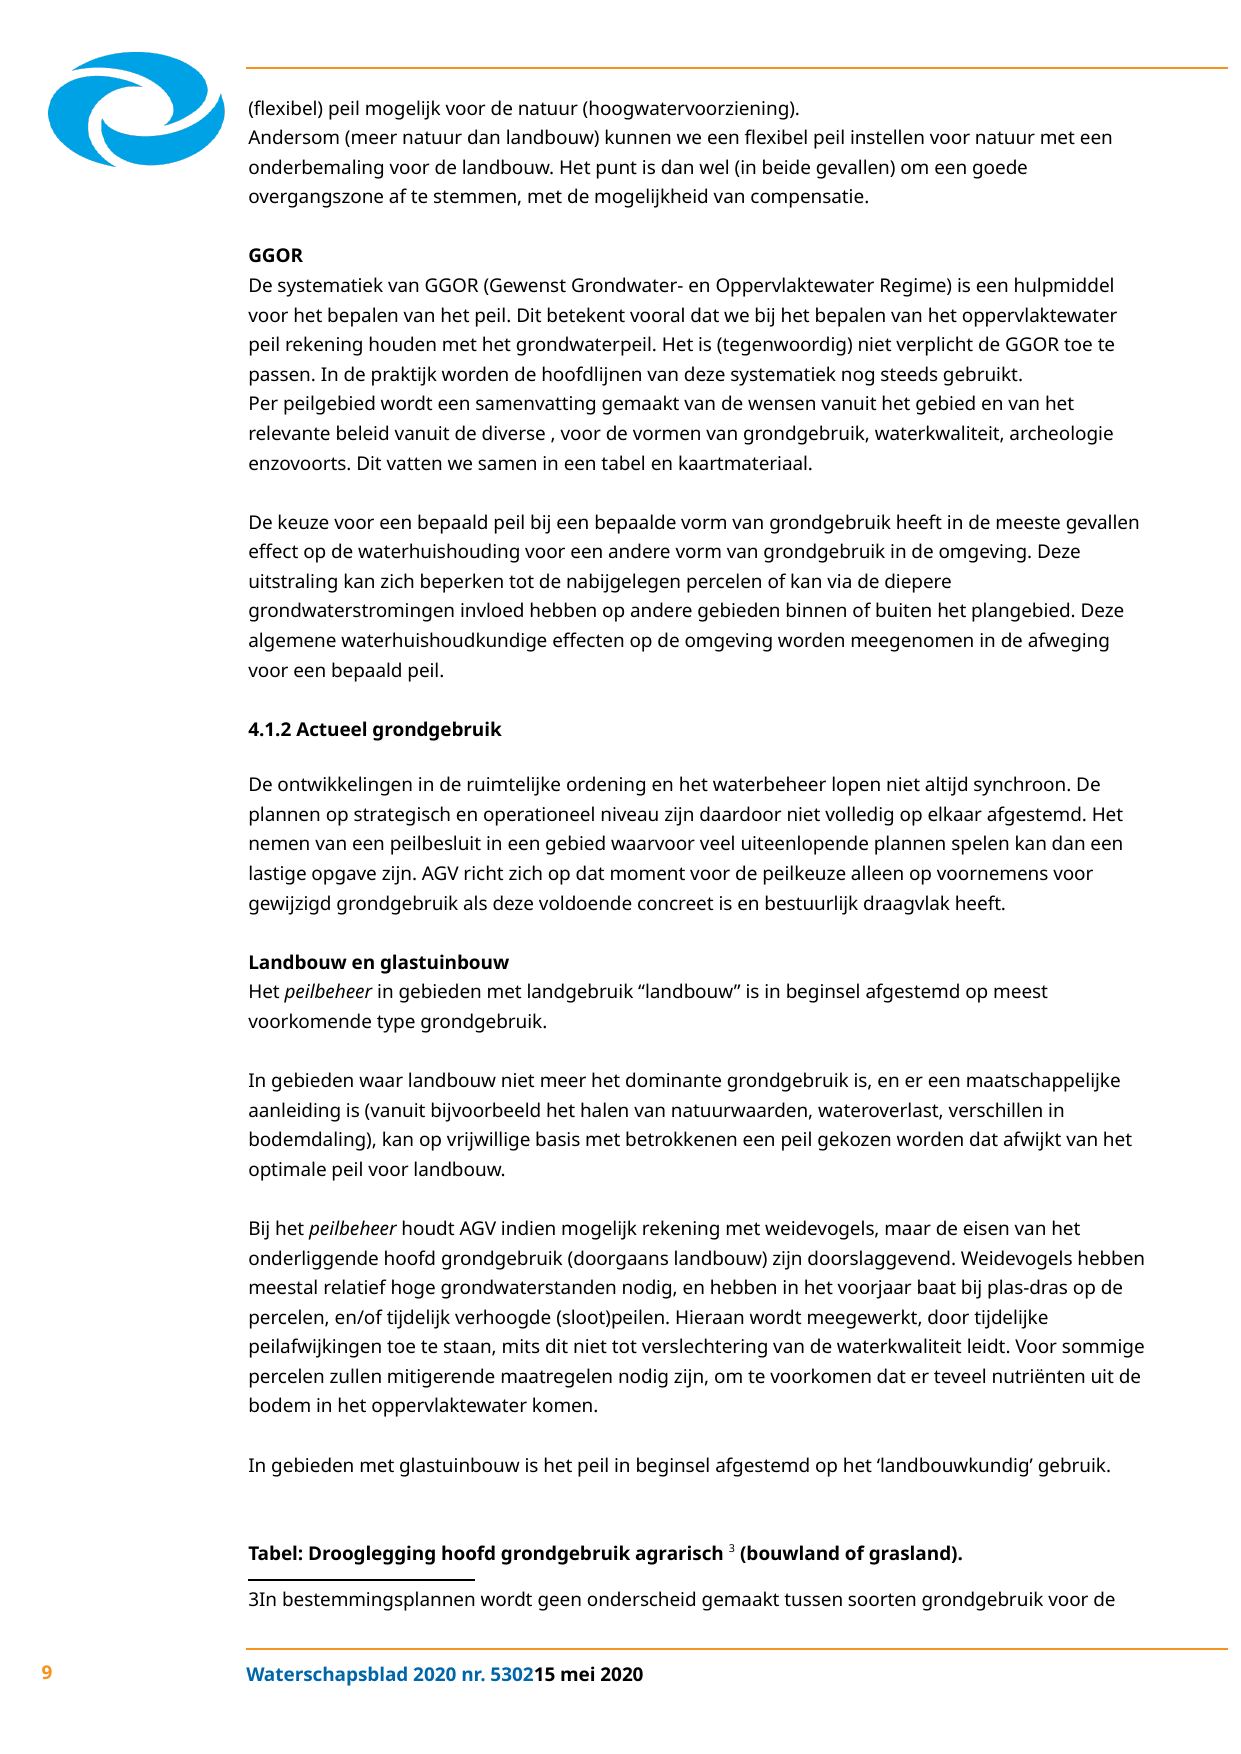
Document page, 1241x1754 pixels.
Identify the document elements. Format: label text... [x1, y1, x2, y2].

text Per peilgebied wordt een samenvatting gemaakt van de wensen vanuit het gebied en van het relevante beleid vanuit de diverse , voor de vormen van grondgebruik, waterkwaliteit, archeologie enzovoorts. Dit vatten we samen in een tabel en kaartmateriaal. [248, 391, 1152, 476]
text Bij het peilbeheer houdt AGV indien mogelijk rekening met weidevogels, maar de eisen van het onderliggende hoofd grondgebruik (doorgaans landbouw) zijn doorslaggevend. Weidevogels hebben meestal relatief hoge grondwaterstanden nodig, en hebben in het voorjaar baat bij plas-dras op de percelen, en/of tijdelijk verhoogde (sloot)peilen. Hieraan wordt meegewerkt, door tijdelijke peilafwijkingen toe te staan, mits dit niet tot verslechtering van de waterkwaliteit leidt. Voor sommige percelen zullen mitigerende maatregelen nodig zijn, om te voorkomen dat er teveel nutriënten uit de bodem in het oppervlaktewater komen. [248, 1215, 1152, 1418]
text GGOR [248, 243, 1152, 268]
text Tabel: Drooglegging hoofd grondgebruik agrarisch (bouwland of grasland). [248, 1541, 1152, 1566]
text (flexibel) peil mogelijk voor de natuur (hoogwatervoorziening). [248, 95, 1152, 121]
text In bestemmingsplannen wordt geen onderscheid gemaakt tussen soorten grondgebruik voor de [248, 1586, 1152, 1612]
text De ontwikkelingen in de ruimtelijke ordening en het waterbeheer lopen niet altijd synchroon. De plannen op strategisch en operationeel niveau zijn daardoor niet volledig op elkaar afgestemd. Het nemen van een peilbesluit in een gebied waarvoor veel uiteenlopende plannen spelen kan dan een lastige opgave zijn. AGV richt zich op dat moment voor de peilkeuze alleen op voornemens voor gewijzigd grondgebruik als deze voldoende concreet is en bestuurlijk draagvlak heeft. [248, 771, 1152, 915]
text Landbouw en glastuinbouw [248, 949, 1152, 974]
text Andersom (meer natuur dan landbouw) kunnen we een flexibel peil instellen voor natuur met een onderbemaling voor de landbouw. Het punt is dan wel (in beide gevallen) om een goede overgangszone af te stemmen, met de mogelijkheid van compensatie. [248, 124, 1152, 209]
text Het peilbeheer in gebieden met landgebruik “landbouw” is in beginsel afgestemd op meest voorkomende type grondgebruik. [248, 978, 1152, 1034]
text In gebieden waar landbouw niet meer het dominante grondgebruik is, en er een maatschappelijke aanleiding is (vanuit bijvoorbeeld het halen van natuurwaarden, wateroverlast, verschillen in bodemdaling), kan op vrijwillige basis met betrokkenen een peil gekozen worden dat afwijkt van het optimale peil voor landbouw. [248, 1067, 1152, 1182]
text 4.1.2 Actueel grondgebruik [248, 716, 1152, 742]
text De systematiek van GGOR (Gewenst Grondwater- en Oppervlaktewater Regime) is een hulpmiddel voor het bepalen van het peil. Dit betekent vooral dat we bij het bepalen van het oppervlaktewater peil rekening houden met het grondwaterpeil. Het is (tegenwoordig) niet verplicht de GGOR toe te passen. In de praktijk worden de hoofdlijnen van deze systematiek nog steeds gebruikt. [248, 272, 1152, 387]
picture [41, 47, 231, 172]
text In gebieden met glastuinbouw is het peil in beginsel afgestemd op het ‘landbouwkundig’ gebruik. [248, 1452, 1152, 1477]
text De keuze voor een bepaald peil bij een bepaalde vorm van grondgebruik heeft in de meeste gevallen effect op de waterhuishouding voor een andere vorm van grondgebruik in de omgeving. Deze uitstraling kan zich beperken tot de nabijgelegen percelen of kan via de diepere grondwaterstromingen invloed hebben op andere gebieden binnen of buiten het plangebied. Deze algemene waterhuishoudkundige effecten op de omgeving worden meegenomen in de afweging voor een bepaald peil. [248, 509, 1152, 683]
